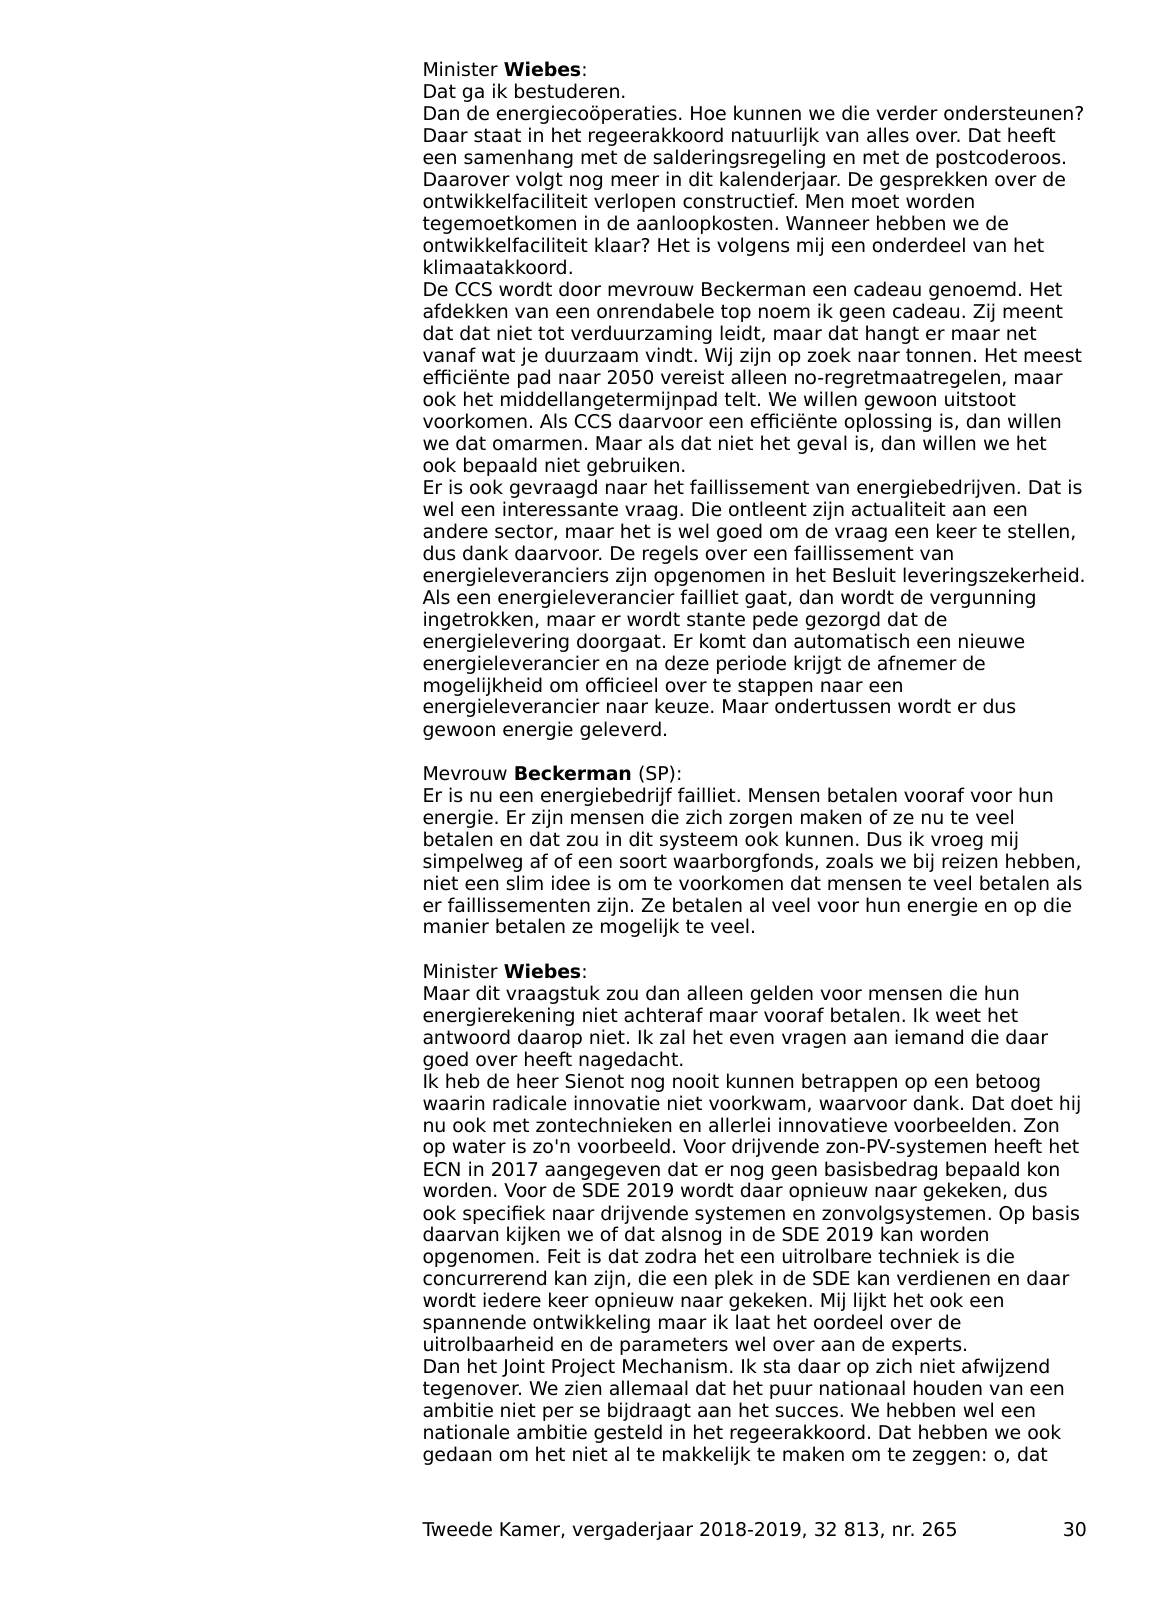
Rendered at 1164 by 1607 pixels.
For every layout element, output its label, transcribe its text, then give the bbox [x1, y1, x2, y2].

text Er is nu een energiebedrijf failliet. Mensen betalen vooraf voor hun energie. Er zijn mensen die zich zorgen maken of ze nu te veel betalen en dat zou in dit systeem ook kunnen. Dus ik vroeg mij simpelweg af of een soort waarborgfonds, zoals we bij reizen hebben, niet een slim idee is om te voorkomen dat mensen te veel betalen als er faillissementen zijn. Ze betalen al veel voor hun energie en op die manier betalen ze mogelijk te veel. [422, 784, 1087, 938]
text Dat ga ik bestuderen. [422, 81, 1087, 103]
text Minister Wiebes: [422, 961, 1087, 983]
text Mevrouw Beckerman (SP): [422, 763, 1087, 784]
text Ik heb de heer Sienot nog nooit kunnen betrappen op een betoog waarin radicale innovatie niet voorkwam, waarvoor dank. Dat doet hij nu ook met zontechnieken en allerlei innovatieve voorbeelden. Zon op water is zo'n voorbeeld. Voor drijvende zon-PV-systemen heeft het ECN in 2017 aangegeven dat er nog geen basisbedrag bepaald kon worden. Voor de SDE 2019 wordt daar opnieuw naar gekeken, dus ook specifiek naar drijvende systemen en zonvolgsystemen. Op basis daarvan kijken we of dat alsnog in de SDE 2019 kan worden opgenomen. Feit is dat zodra het een uitrolbare techniek is die concurrerend kan zijn, die een plek in de SDE kan verdienen en daar wordt iedere keer opnieuw naar gekeken. Mij lijkt het ook een spannende ontwikkeling maar ik laat het oordeel over de uitrolbaarheid en de parameters wel over aan de experts. [422, 1071, 1087, 1356]
text Dan het Joint Project Mechanism. Ik sta daar op zich niet afwijzend tegenover. We zien allemaal dat het puur nationaal houden van een ambitie niet per se bijdraagt aan het succes. We hebben wel een nationale ambitie gesteld in het regeerakkoord. Dat hebben we ook gedaan om het niet al te makkelijk te maken om te zeggen: o, dat [422, 1356, 1087, 1466]
text Dan de energiecoöperaties. Hoe kunnen we die verder ondersteunen? Daar staat in het regeerakkoord natuurlijk van alles over. Dat heeft een samenhang met de salderingsregeling en met de postcoderoos. Daarover volgt nog meer in dit kalenderjaar. De gesprekken over de ontwikkelfaciliteit verlopen constructief. Men moet worden tegemoetkomen in de aanloopkosten. Wanneer hebben we de ontwikkelfaciliteit klaar? Het is volgens mij een onderdeel van het klimaatakkoord. [422, 103, 1087, 279]
text Maar dit vraagstuk zou dan alleen gelden voor mensen die hun energierekening niet achteraf maar vooraf betalen. Ik weet het antwoord daarop niet. Ik zal het even vragen aan iemand die daar goed over heeft nagedacht. [422, 983, 1087, 1071]
text Er is ook gevraagd naar het faillissement van energiebedrijven. Dat is wel een interessante vraag. Die ontleent zijn actualiteit aan een andere sector, maar het is wel goed om de vraag een keer te stellen, dus dank daarvoor. De regels over een faillissement van energieleveranciers zijn opgenomen in het Besluit leveringszekerheid. Als een energieleverancier failliet gaat, dan wordt de vergunning ingetrokken, maar er wordt stante pede gezorgd dat de energielevering doorgaat. Er komt dan automatisch een nieuwe energieleverancier en na deze periode krijgt de afnemer de mogelijkheid om officieel over te stappen naar een energieleverancier naar keuze. Maar ondertussen wordt er dus gewoon energie geleverd. [422, 477, 1087, 740]
text Minister Wiebes: [422, 59, 1087, 81]
text De CCS wordt door mevrouw Beckerman een cadeau genoemd. Het afdekken van een onrendabele top noem ik geen cadeau. Zij meent dat dat niet tot verduurzaming leidt, maar dat hangt er maar net vanaf wat je duurzaam vindt. Wij zijn op zoek naar tonnen. Het meest efficiënte pad naar 2050 vereist alleen no-regretmaatregelen, maar ook het middellangetermijnpad telt. We willen gewoon uitstoot voorkomen. Als CCS daarvoor een efficiënte oplossing is, dan willen we dat omarmen. Maar als dat niet het geval is, dan willen we het ook bepaald niet gebruiken. [422, 279, 1087, 477]
